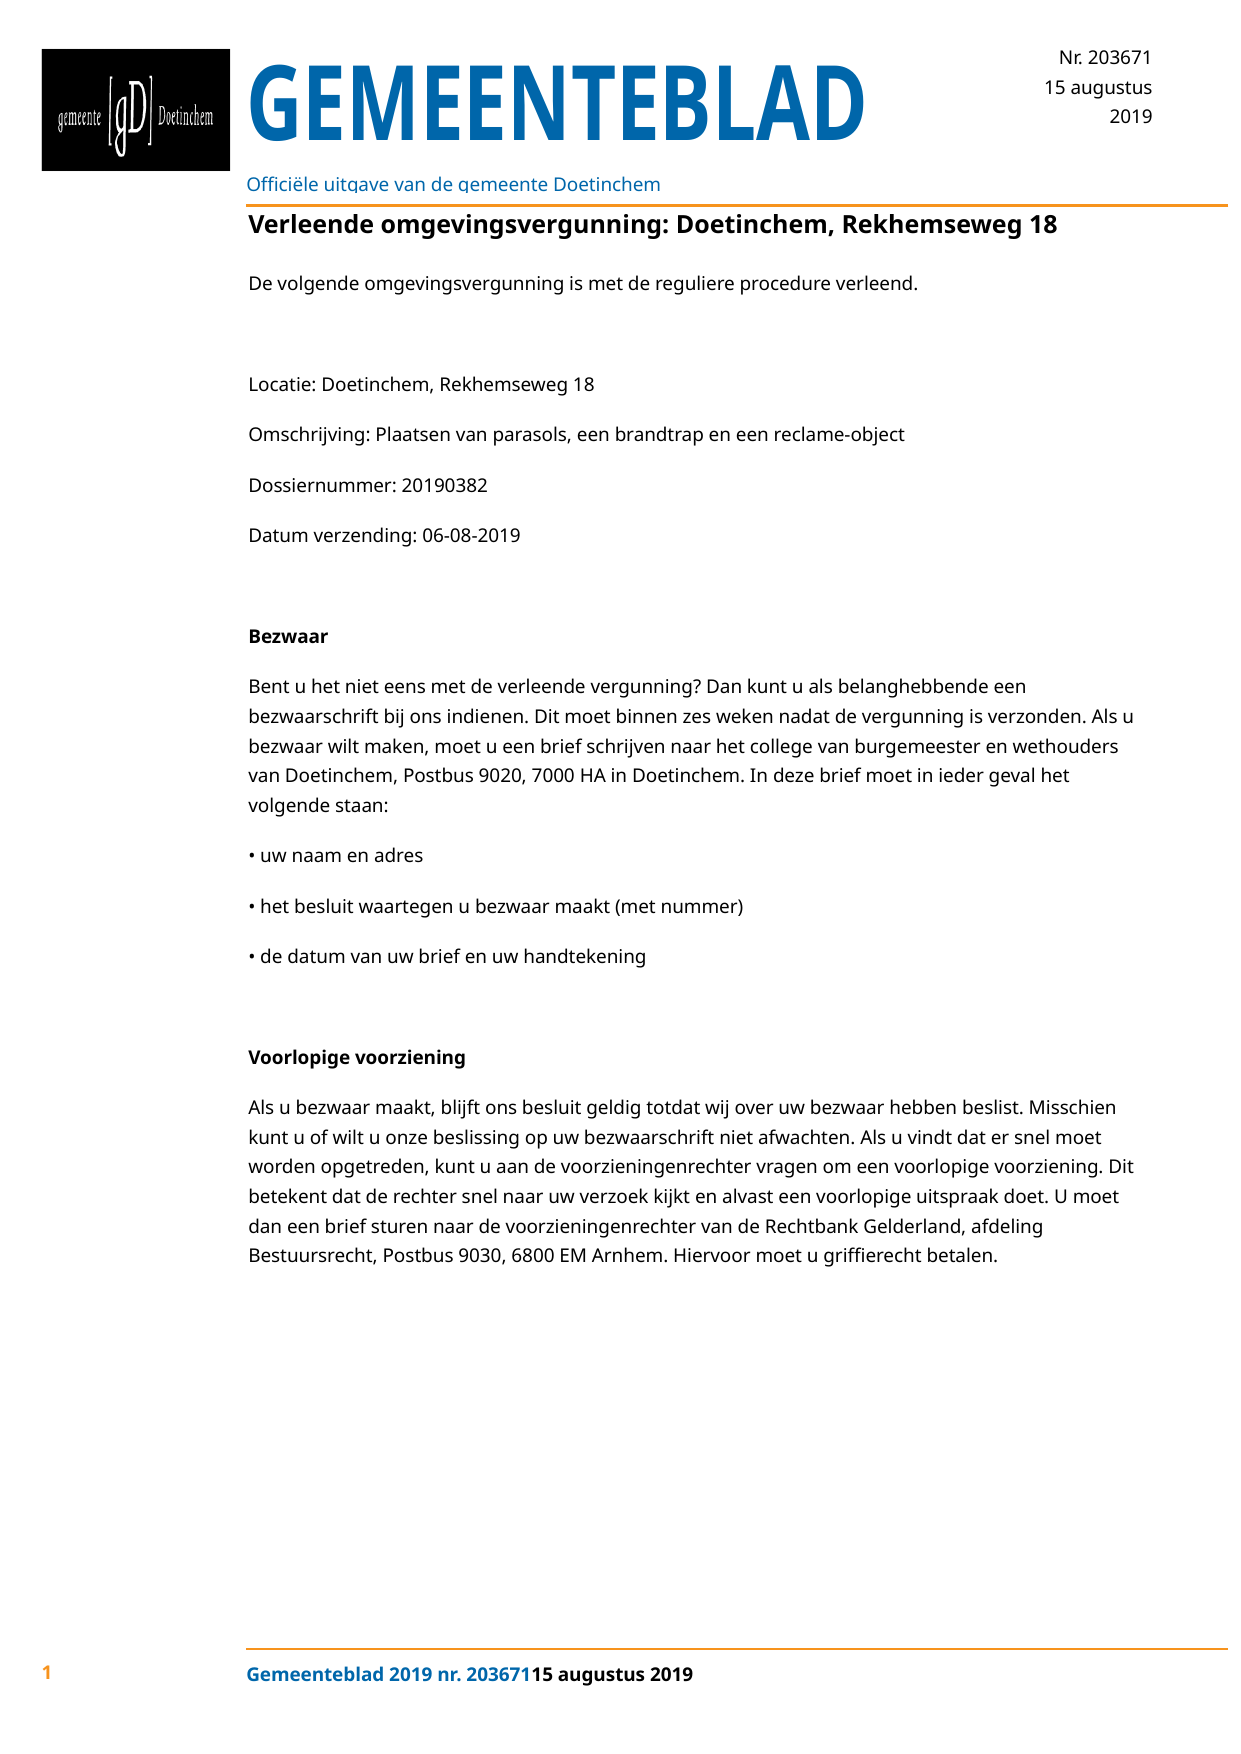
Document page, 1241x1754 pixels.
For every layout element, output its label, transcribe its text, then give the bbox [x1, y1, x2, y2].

text • uw naam en adres [248, 842, 1152, 868]
text De volgende omgevingsvergunning is met de reguliere procedure verleend. [248, 270, 1152, 296]
text Dossiernummer: 20190382 [248, 472, 1152, 498]
text Locatie: Doetinchem, Rekhemseweg 18 [248, 371, 1152, 397]
text Verleende omgevingsvergunning: Doetinchem, Rekhemseweg 18 [248, 207, 1152, 241]
text Bent u het niet eens met de verleende vergunning? Dan kunt u als belanghebbende een bezwaarschrift bij ons indienen. Dit moet binnen zes weken nadat de vergunning is verzonden. Als u bezwaar wilt maken, moet u een brief schrijven naar het college van burgemeester en wethouders van Doetinchem, Postbus 9020, 7000 HA in Doetinchem. In deze brief moet in ieder geval het volgende staan: [248, 674, 1152, 818]
text Datum verzending: 06-08-2019 [248, 522, 1152, 548]
text Als u bezwaar maakt, blijft ons besluit geldig totdat wij over uw bezwaar hebben beslist. Misschien kunt u of wilt u onze beslissing op uw bezwaarschrift niet afwachten. Als u vindt dat er snel moet worden opgetreden, kunt u aan de voorzieningenrechter vragen om een voorlopige voorziening. Dit betekent dat de rechter snel naar uw verzoek kijkt en alvast een voorlopige uitspraak doet. U moet dan een brief sturen naar de voorzieningenrechter van de Rechtbank Gelderland, afdeling Bestuursrecht, Postbus 9030, 6800 EM Arnhem. Hiervoor moet u griffierecht betalen. [248, 1094, 1152, 1268]
picture [41, 47, 231, 172]
text Bezwaar [248, 623, 1152, 649]
text Omschrijving: Plaatsen van parasols, een brandtrap en een reclame-object [248, 422, 1152, 447]
text • de datum van uw brief en uw handtekening [248, 943, 1152, 969]
text • het besluit waartegen u bezwaar maakt (met nummer) [248, 893, 1152, 918]
text Voorlopige voorziening [248, 1044, 1152, 1070]
